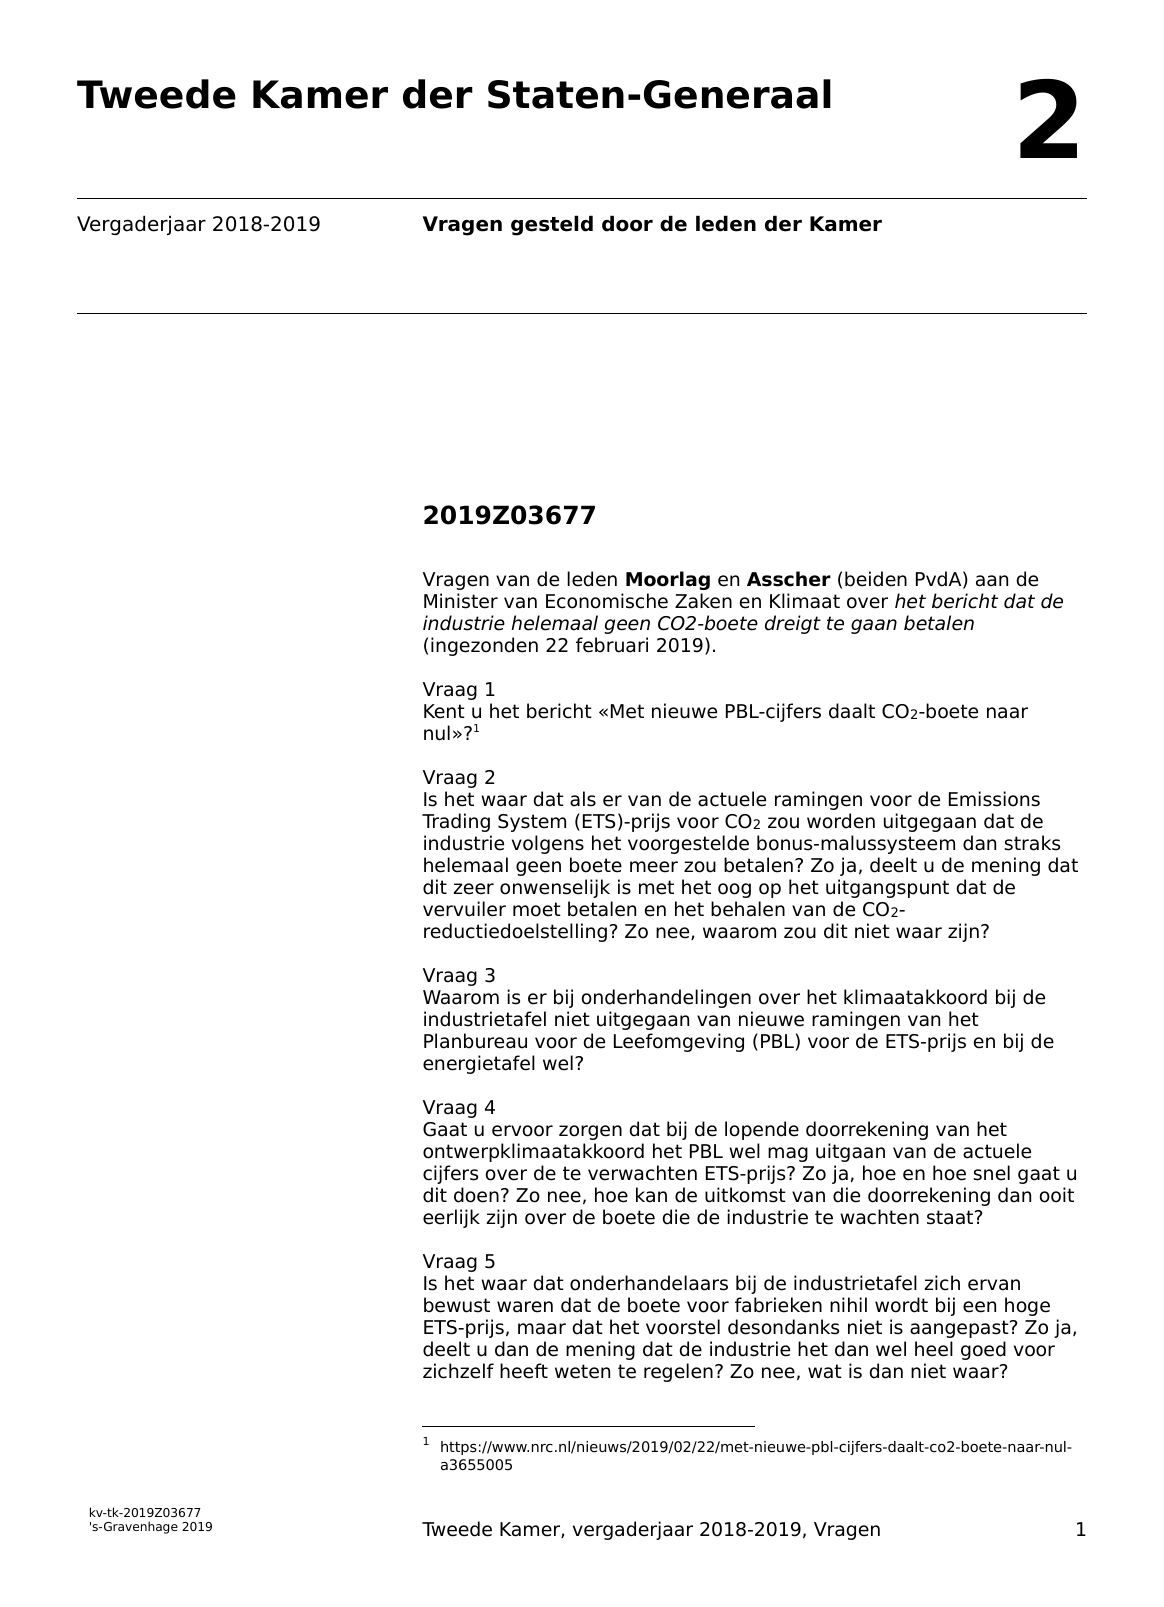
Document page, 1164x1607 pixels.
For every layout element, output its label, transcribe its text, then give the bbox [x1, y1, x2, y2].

table_cell Vergaderjaar 2018-2019 [77, 199, 422, 313]
text Vraag 2 [422, 767, 1087, 789]
text Vraag 5 [422, 1251, 1087, 1273]
text 's-Gravenhage 2019 [88, 1520, 323, 1534]
text Vragen van de leden Moorlag en Asscher (beiden PvdA) aan de Minister van Economische Zaken en Klimaat over het bericht dat de industrie helemaal geen CO2-boete dreigt te gaan betalen (ingezonden 22 februari 2019). [422, 569, 1087, 657]
text 2019Z03677 [422, 501, 1087, 531]
text Vraag 1 [422, 679, 1087, 701]
text Kent u het bericht «Met nieuwe PBL-cijfers daalt CO2-boete naar nul»? [422, 701, 1087, 745]
table_cell Vragen gesteld door de leden der Kamer [422, 199, 1087, 313]
text Gaat u ervoor zorgen dat bij de lopende doorrekening van het ontwerpklimaatakkoord het PBL wel mag uitgaan van de actuele cijfers over de te verwachten ETS-prijs? Zo ja, hoe en hoe snel gaat u dit doen? Zo nee, hoe kan de uitkomst van die doorrekening dan ooit eerlijk zijn over de boete die de industrie te wachten staat? [422, 1119, 1087, 1229]
text Waarom is er bij onderhandelingen over het klimaatakkoord bij de industrietafel niet uitgegaan van nieuwe ramingen van het Planbureau voor de Leefomgeving (PBL) voor de ETS-prijs en bij de energietafel wel? [422, 987, 1087, 1075]
text Is het waar dat onderhandelaars bij de industrietafel zich ervan bewust waren dat de boete voor fabrieken nihil wordt bij een hoge ETS-prijs, maar dat het voorstel desondanks niet is aangepast? Zo ja, deelt u dan de mening dat de industrie het dan wel heel goed voor zichzelf heeft weten te regelen? Zo nee, wat is dan niet waar? [422, 1273, 1087, 1383]
table_header Tweede Kamer der Staten-Generaal [77, 59, 886, 198]
text Vraag 3 [422, 965, 1087, 987]
text Is het waar dat als er van de actuele ramingen voor de Emissions Trading System (ETS)-prijs voor CO2 zou worden uitgegaan dat de industrie volgens het voorgestelde bonus-malussysteem dan straks helemaal geen boete meer zou betalen? Zo ja, deelt u de mening dat dit zeer onwenselijk is met het oog op het uitgangspunt dat de vervuiler moet betalen en het behalen van de CO2-reductiedoelstelling? Zo nee, waarom zou dit niet waar zijn? [422, 789, 1087, 943]
text https://www.nrc.nl/nieuws/2019/02/22/met-nieuwe-pbl-cijfers-daalt-co2-boete-naar-nul-a3655005 [422, 1435, 1087, 1474]
table_header 2 [886, 59, 1087, 198]
text Vraag 4 [422, 1097, 1087, 1119]
text kv-tk-2019Z03677 [88, 1506, 323, 1520]
